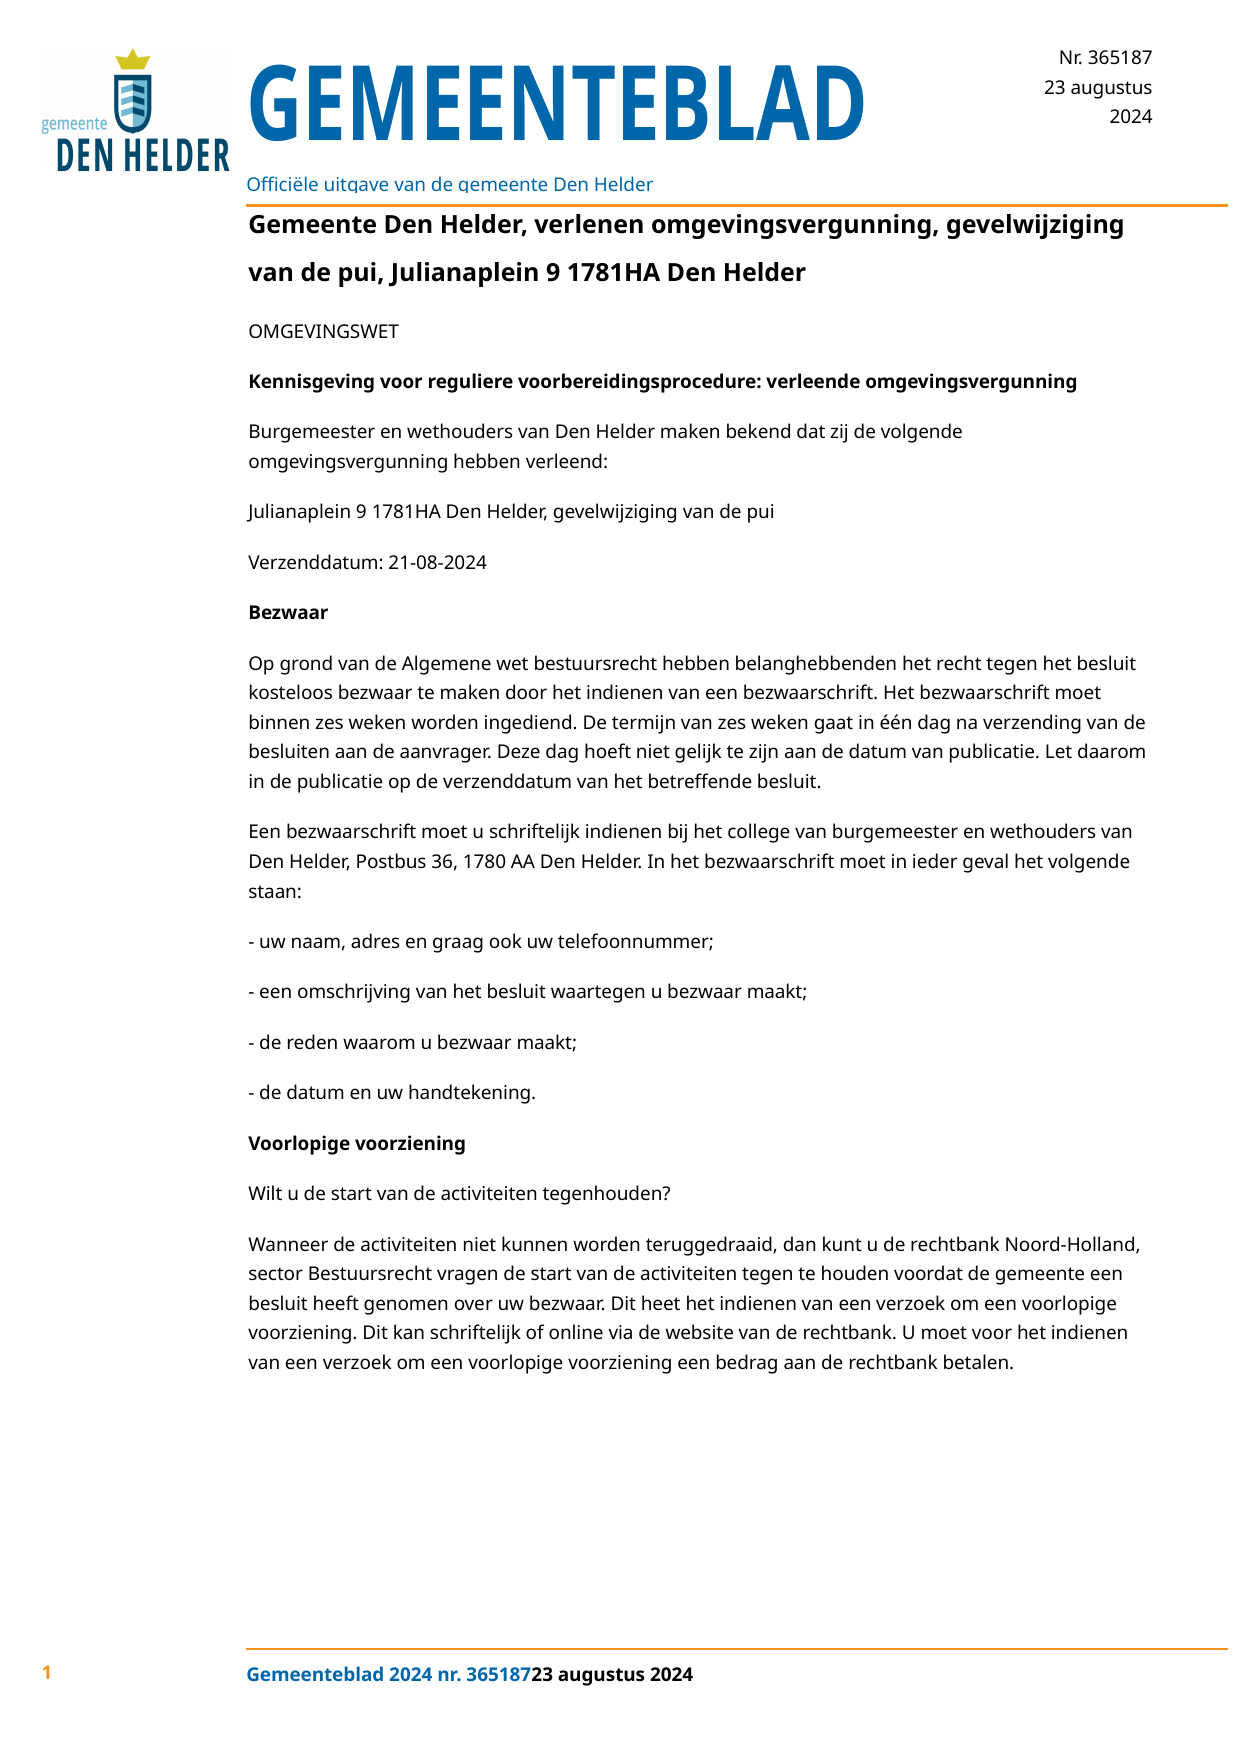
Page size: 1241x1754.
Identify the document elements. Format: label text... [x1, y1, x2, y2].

text Burgemeester en wethouders van Den Helder maken bekend dat zij de volgende omgevingsvergunning hebben verleend: [248, 419, 1152, 474]
text - de datum en uw handtekening. [248, 1079, 1152, 1105]
text - uw naam, adres en graag ook uw telefoonnummer; [248, 928, 1152, 954]
picture [100, 154, 106, 172]
text Op grond van de Algemene wet bestuursrecht hebben belanghebbenden het recht tegen het besluit kosteloos bezwaar te maken door het indienen van een bezwaarschrift. Het bezwaarschrift moet binnen zes weken worden ingediend. De termijn van zes weken gaat in één dag na verzending van de besluiten aan de aanvrager. Deze dag hoeft niet gelijk te zijn aan de datum van publicatie. Let daarom in de publicatie op de verzenddatum van het betreffende besluit. [248, 650, 1152, 794]
text Een bezwaarschrift moet u schriftelijk indienen bij het college van burgemeester en wethouders van Den Helder, Postbus 36, 1780 AA Den Helder. In het bezwaarschrift moet in ieder geval het volgende staan: [248, 819, 1152, 904]
text Wilt u de start van de activiteiten tegenhouden? [248, 1180, 1152, 1206]
picture [220, 160, 224, 172]
text Bezwaar [248, 599, 1152, 625]
picture [63, 144, 68, 165]
text OMGEVINGSWET [248, 318, 1152, 344]
text Julianaplein 9 1781HA Den Helder, gevelwijziging van de pui [248, 499, 1152, 524]
picture [182, 144, 187, 165]
text Wanneer de activiteiten niet kunnen worden teruggedraaid, dan kunt u de rechtbank Noord-Holland, sector Bestuursrecht vragen de start van de activiteiten tegen te houden voordat de gemeente een besluit heeft genomen over uw bezwaar. Dit heet het indienen van een verzoek om een voorlopige voorziening. Dit kan schriftelijk of online via de website van de rechtbank. U moet voor het indienen van een verzoek om een voorlopige voorziening een bedrag aan de rechtbank betalen. [248, 1231, 1152, 1375]
text - een omschrijving van het besluit waartegen u bezwaar maakt; [248, 979, 1152, 1004]
text - de reden waarom u bezwaar maakt; [248, 1029, 1152, 1055]
text Verzenddatum: 21-08-2024 [248, 549, 1152, 575]
text Gemeente Den Helder, verlenen omgevingsvergunning, gevelwijziging van de pui, Julianaplein 9 1781HA Den Helder [248, 207, 1152, 288]
picture [130, 157, 135, 172]
text Voorlopige voorziening [248, 1130, 1152, 1156]
picture [41, 47, 231, 172]
text Kennisgeving voor reguliere voorbereidingsprocedure: verleende omgevingsvergunning [248, 368, 1152, 394]
